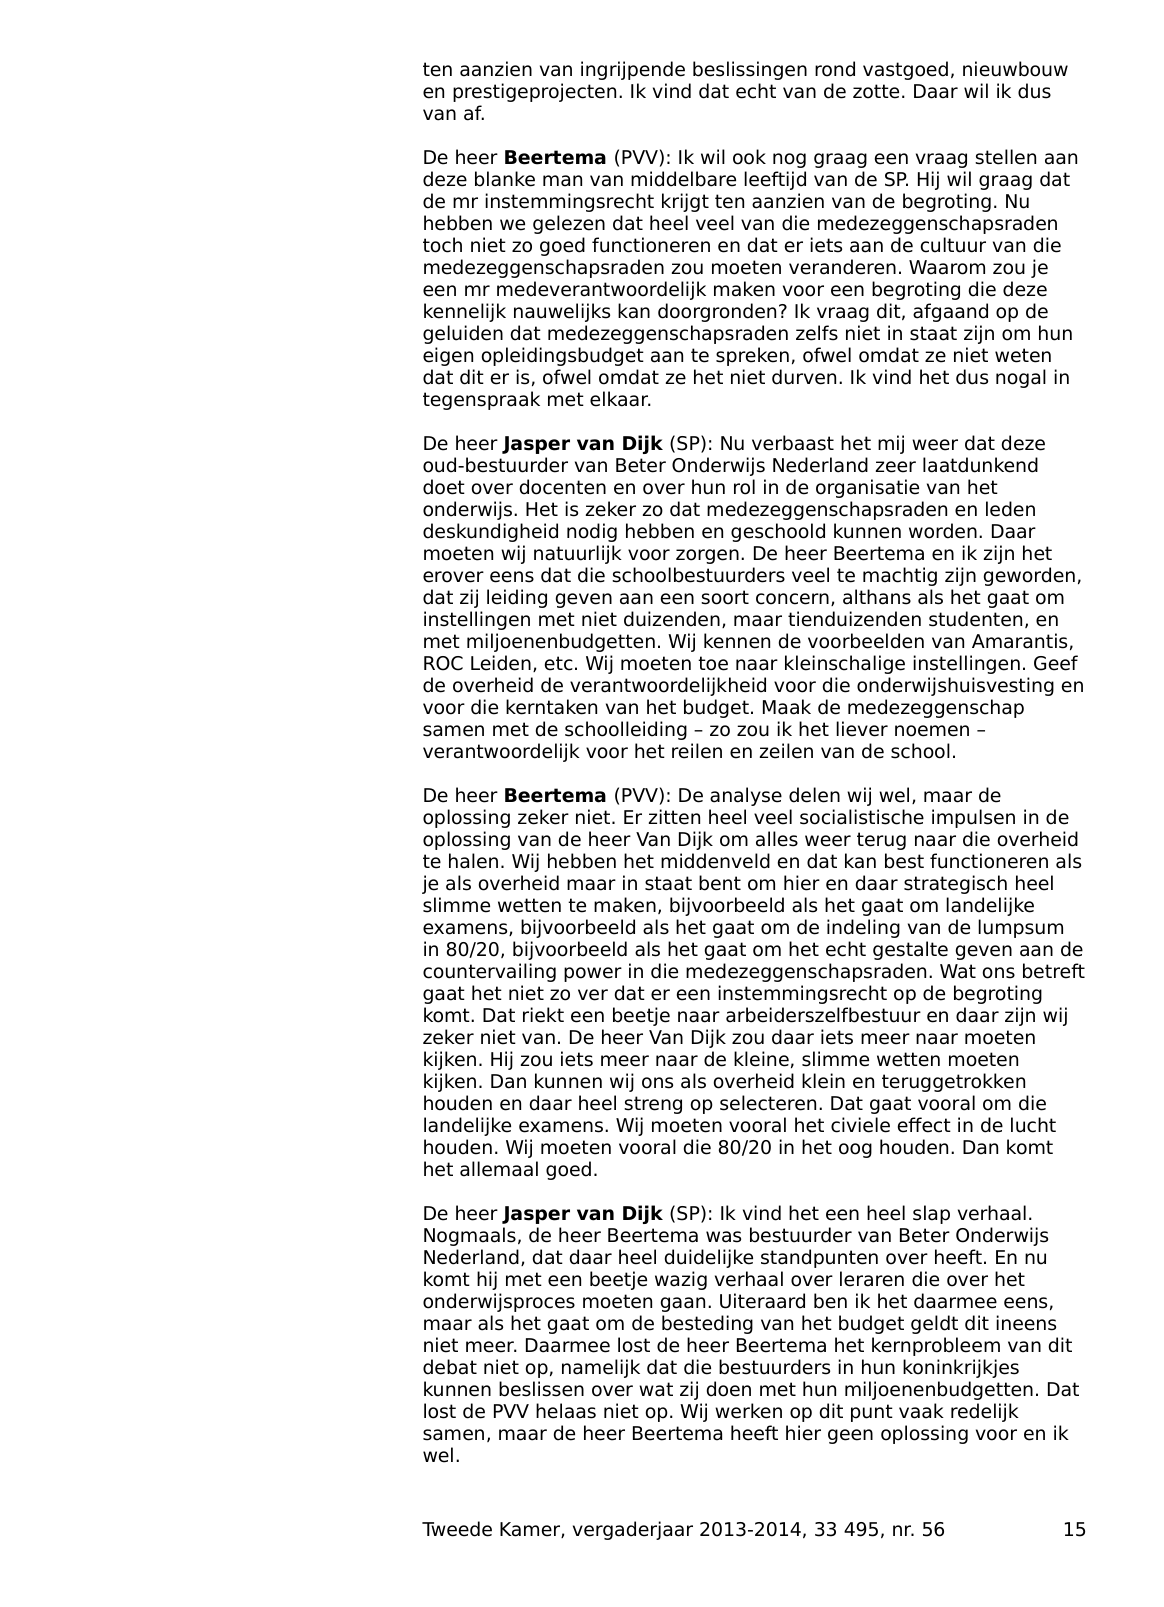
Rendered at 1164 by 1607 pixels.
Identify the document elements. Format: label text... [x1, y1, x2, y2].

text De heer Jasper van Dijk (SP): Nu verbaast het mij weer dat deze oud-bestuurder van Beter Onderwijs Nederland zeer laatdunkend doet over docenten en over hun rol in de organisatie van het onderwijs. Het is zeker zo dat medezeggenschapsraden en leden deskundigheid nodig hebben en geschoold kunnen worden. Daar moeten wij natuurlijk voor zorgen. De heer Beertema en ik zijn het erover eens dat die schoolbestuurders veel te machtig zijn geworden, dat zij leiding geven aan een soort concern, althans als het gaat om instellingen met niet duizenden, maar tienduizenden studenten, en met miljoenenbudgetten. Wij kennen de voorbeelden van Amarantis, ROC Leiden, etc. Wij moeten toe naar kleinschalige instellingen. Geef de overheid de verantwoordelijkheid voor die onderwijshuisvesting en voor die kerntaken van het budget. Maak de medezeggenschap samen met de schoolleiding – zo zou ik het liever noemen – verantwoordelijk voor het reilen en zeilen van de school. [422, 433, 1087, 763]
text De heer Beertema (PVV): De analyse delen wij wel, maar de oplossing zeker niet. Er zitten heel veel socialistische impulsen in de oplossing van de heer Van Dijk om alles weer terug naar die overheid te halen. Wij hebben het middenveld en dat kan best functioneren als je als overheid maar in staat bent om hier en daar strategisch heel slimme wetten te maken, bijvoorbeeld als het gaat om landelijke examens, bijvoorbeeld als het gaat om de indeling van de lumpsum in 80/20, bijvoorbeeld als het gaat om het echt gestalte geven aan de countervailing power in die medezeggenschapsraden. Wat ons betreft gaat het niet zo ver dat er een instemmingsrecht op de begroting komt. Dat riekt een beetje naar arbeiderszelfbestuur en daar zijn wij zeker niet van. De heer Van Dijk zou daar iets meer naar moeten kijken. Hij zou iets meer naar de kleine, slimme wetten moeten kijken. Dan kunnen wij ons als overheid klein en teruggetrokken houden en daar heel streng op selecteren. Dat gaat vooral om die landelijke examens. Wij moeten vooral het civiele effect in de lucht houden. Wij moeten vooral die 80/20 in het oog houden. Dan komt het allemaal goed. [422, 785, 1087, 1181]
text De heer Jasper van Dijk (SP): Ik vind het een heel slap verhaal. Nogmaals, de heer Beertema was bestuurder van Beter Onderwijs Nederland, dat daar heel duidelijke standpunten over heeft. En nu komt hij met een beetje wazig verhaal over leraren die over het onderwijsproces moeten gaan. Uiteraard ben ik het daarmee eens, maar als het gaat om de besteding van het budget geldt dit ineens niet meer. Daarmee lost de heer Beertema het kernprobleem van dit debat niet op, namelijk dat die bestuurders in hun koninkrijkjes kunnen beslissen over wat zij doen met hun miljoenenbudgetten. Dat lost de PVV helaas niet op. Wij werken op dit punt vaak redelijk samen, maar de heer Beertema heeft hier geen oplossing voor en ik wel. [422, 1203, 1087, 1467]
text De heer Beertema (PVV): Ik wil ook nog graag een vraag stellen aan deze blanke man van middelbare leeftijd van de SP. Hij wil graag dat de mr instemmingsrecht krijgt ten aanzien van de begroting. Nu hebben we gelezen dat heel veel van die medezeggenschapsraden toch niet zo goed functioneren en dat er iets aan de cultuur van die medezeggenschapsraden zou moeten veranderen. Waarom zou je een mr medeverantwoordelijk maken voor een begroting die deze kennelijk nauwelijks kan doorgronden? Ik vraag dit, afgaand op de geluiden dat medezeggenschapsraden zelfs niet in staat zijn om hun eigen opleidingsbudget aan te spreken, ofwel omdat ze niet weten dat dit er is, ofwel omdat ze het niet durven. Ik vind het dus nogal in tegenspraak met elkaar. [422, 147, 1087, 411]
text ten aanzien van ingrijpende beslissingen rond vastgoed, nieuwbouw en prestigeprojecten. Ik vind dat echt van de zotte. Daar wil ik dus van af. [422, 59, 1087, 125]
